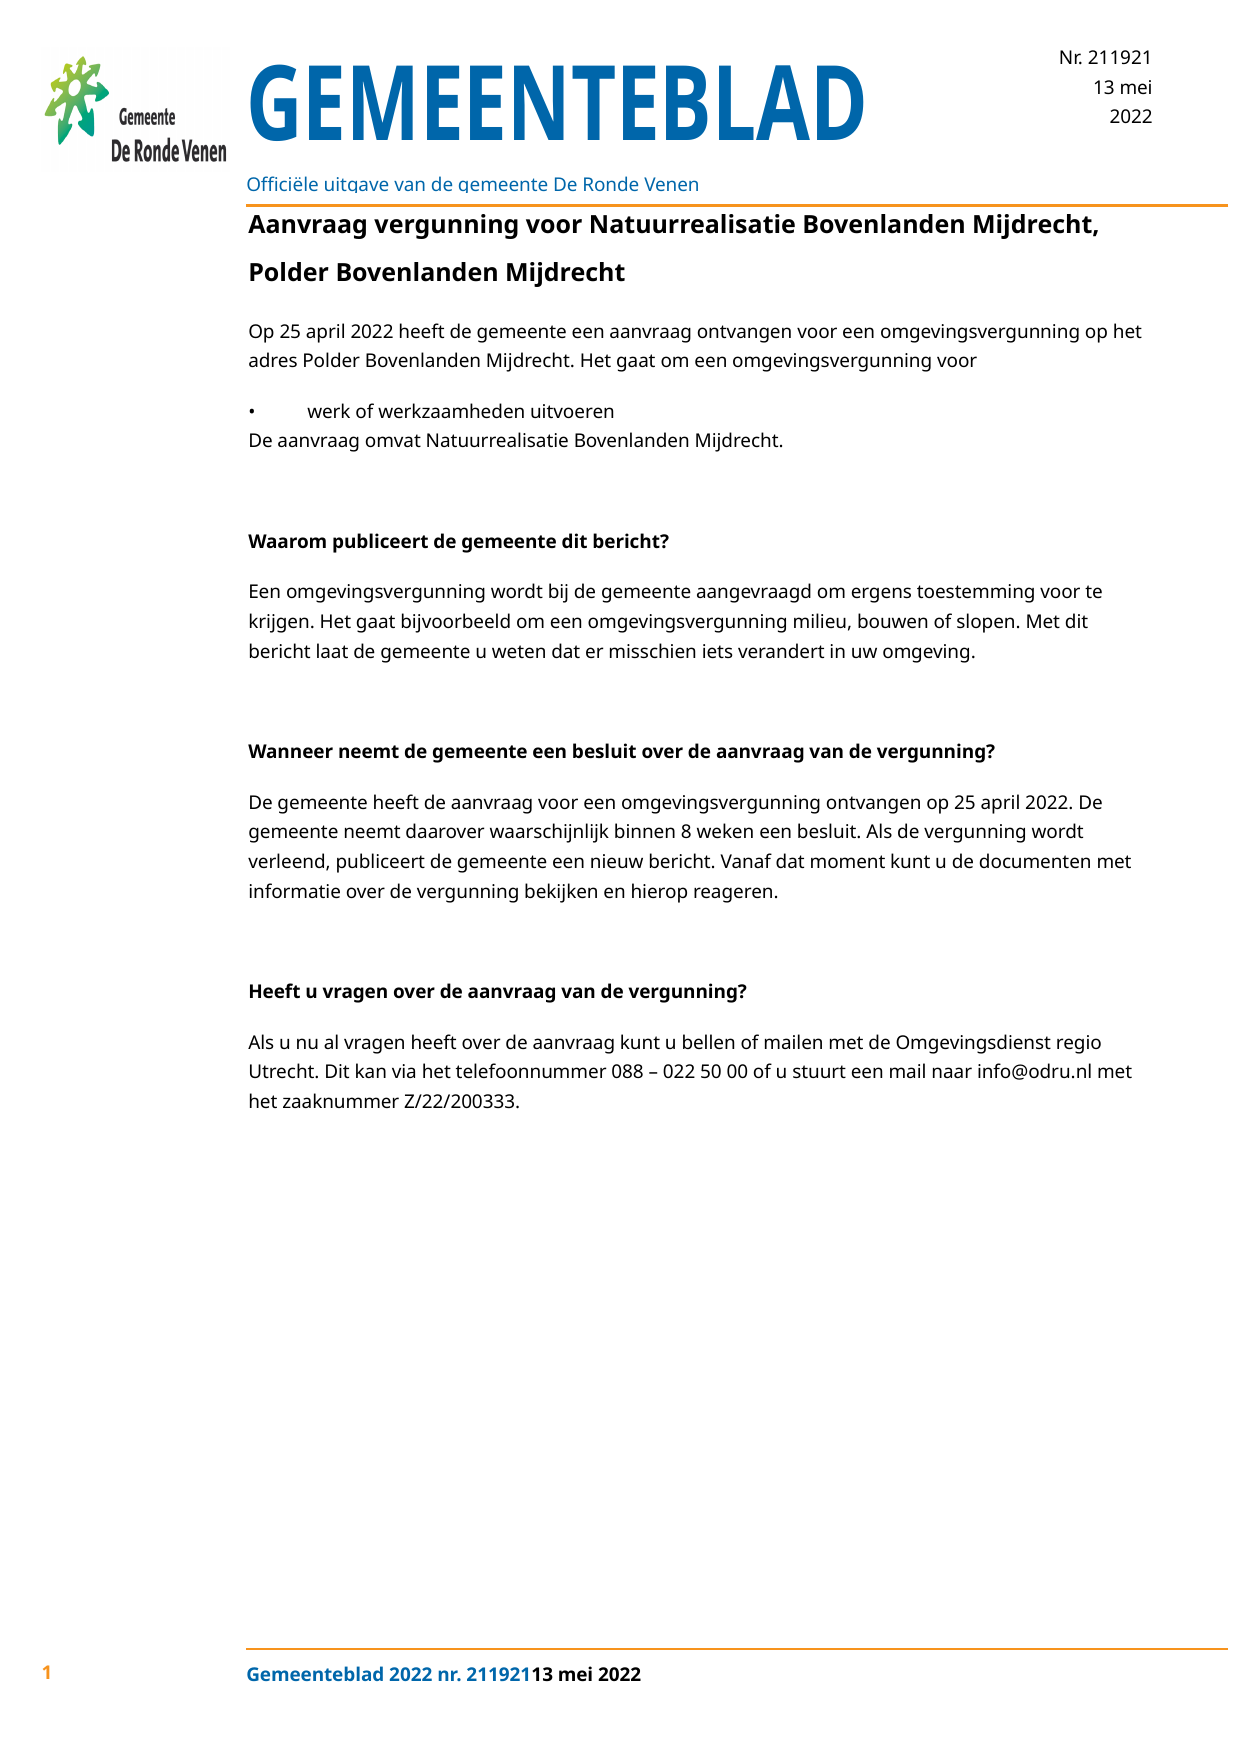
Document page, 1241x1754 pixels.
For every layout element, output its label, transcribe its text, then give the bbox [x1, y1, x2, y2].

list werk of werkzaamheden uitvoeren [248, 398, 1152, 424]
text Heeft u vragen over de aanvraag van de vergunning? [248, 979, 1152, 1004]
text Aanvraag vergunning voor Natuurrealisatie Bovenlanden Mijdrecht, Polder Bovenlanden Mijdrecht [248, 207, 1152, 288]
text Waarom publiceert de gemeente dit bericht? [248, 528, 1152, 554]
text Een omgevingsvergunning wordt bij de gemeente aangevraagd om ergens toestemming voor te krijgen. Het gaat bijvoorbeeld om een omgevingsvergunning milieu, bouwen of slopen. Met dit bericht laat de gemeente u weten dat er misschien iets verandert in uw omgeving. [248, 579, 1152, 664]
text Als u nu al vragen heeft over de aanvraag kunt u bellen of mailen met de Omgevingsdienst regio Utrecht. Dit kan via het telefoonnummer 088 – 022 50 00 of u stuurt een mail naar info@odru.nl met het zaaknummer Z/22/200333. [248, 1029, 1152, 1114]
text Op 25 april 2022 heeft de gemeente een aanvraag ontvangen voor een omgevingsvergunning op het adres Polder Bovenlanden Mijdrecht. Het gaat om een omgevingsvergunning voor [248, 318, 1152, 373]
picture [41, 47, 231, 172]
text Wanneer neemt de gemeente een besluit over de aanvraag van de vergunning? [248, 739, 1152, 764]
text De gemeente heeft de aanvraag voor een omgevingsvergunning ontvangen op 25 april 2022. De gemeente neemt daarover waarschijnlijk binnen 8 weken een besluit. Als de vergunning wordt verleend, publiceert de gemeente een nieuw bericht. Vanaf dat moment kunt u de documenten met informatie over de vergunning bekijken en hierop reageren. [248, 789, 1152, 904]
text De aanvraag omvat Natuurrealisatie Bovenlanden Mijdrecht. [248, 427, 1152, 453]
